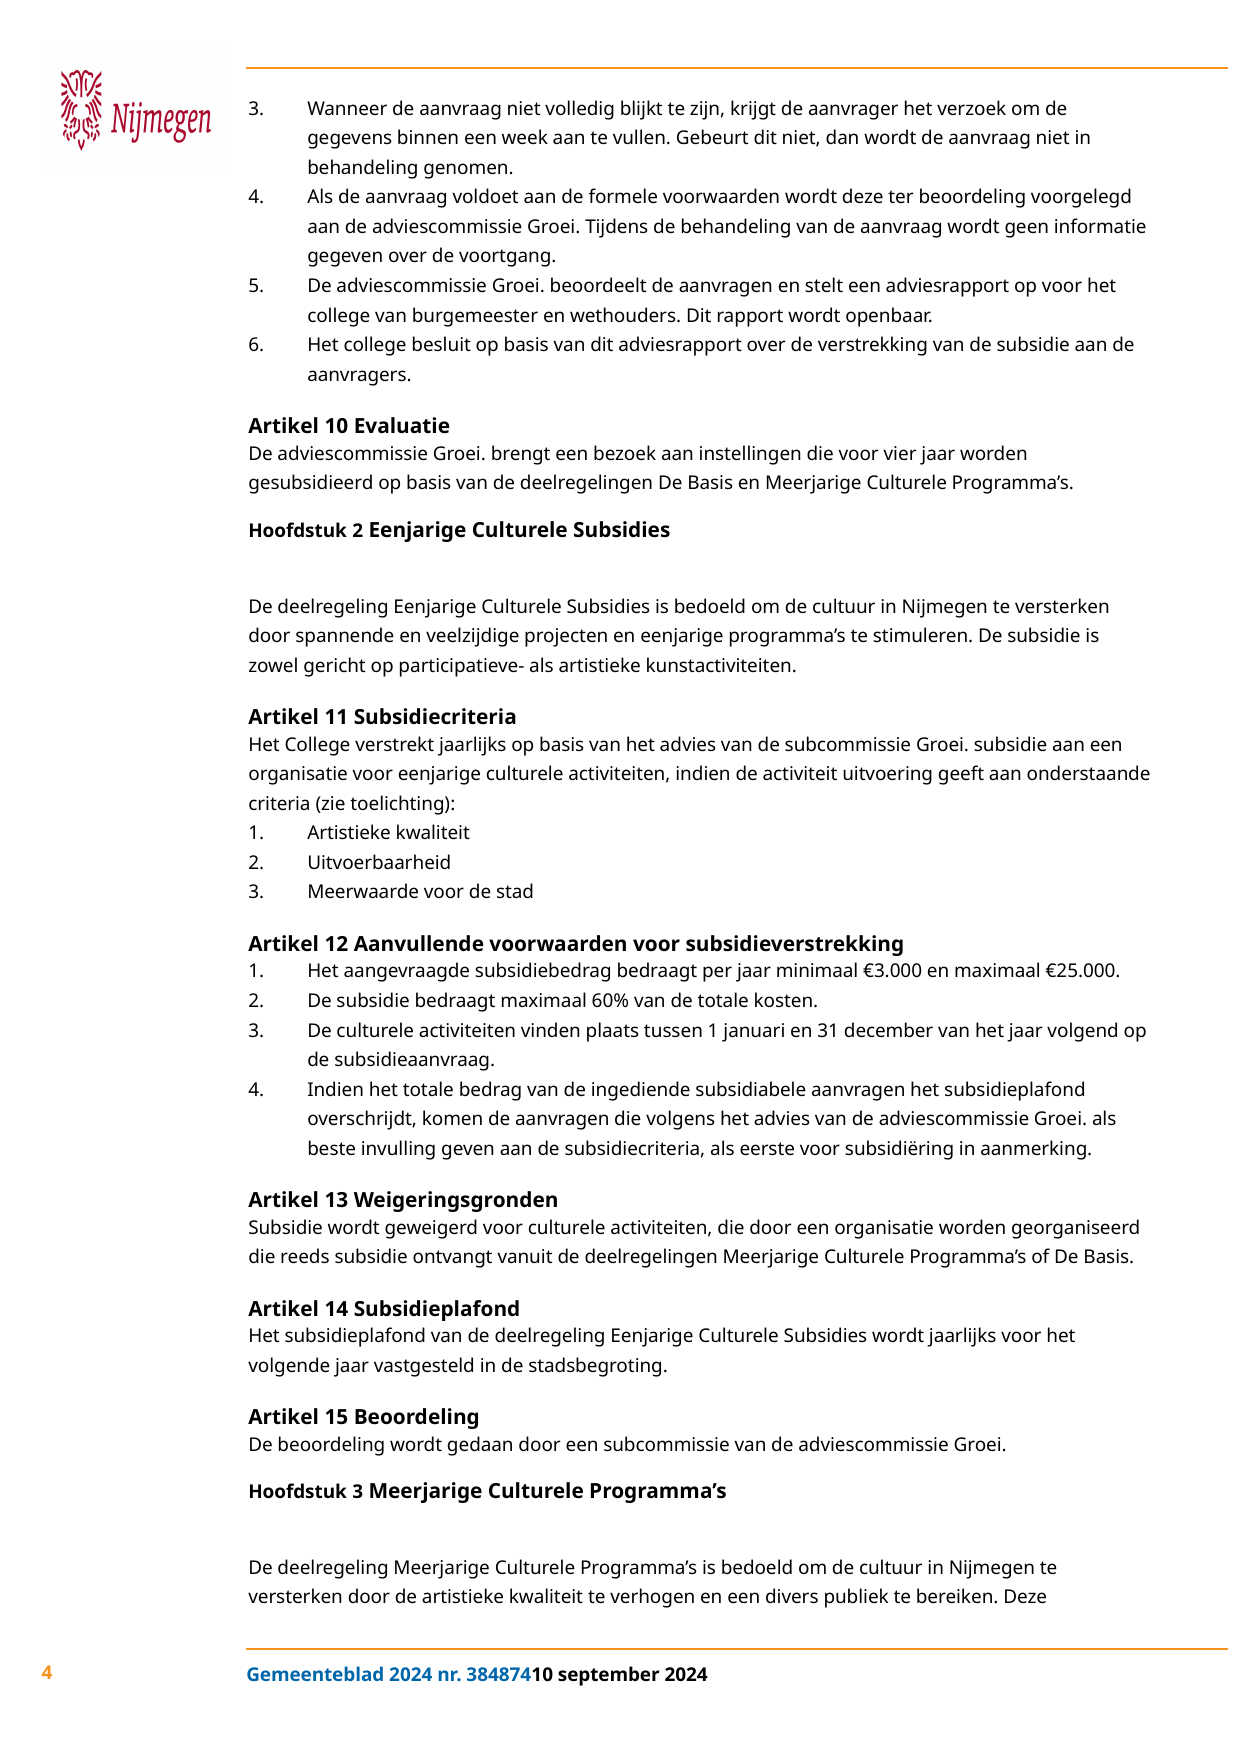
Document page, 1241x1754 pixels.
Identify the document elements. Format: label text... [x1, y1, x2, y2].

text Artikel 12 Aanvullende voorwaarden voor subsidieverstrekking [248, 929, 1152, 958]
text De deelregeling Eenjarige Culturele Subsidies is bedoeld om de cultuur in Nijmegen te versterken door spannende en veelzijdige projecten en eenjarige programma’s te stimuleren. De subsidie is zowel gericht op participatieve- als artistieke kunstactiviteiten. [248, 593, 1152, 678]
text Hoofdstuk 2 Eenjarige Culturele Subsidies [248, 515, 1152, 543]
text De adviescommissie Groei. brengt een bezoek aan instellingen die voor vier jaar worden gesubsidieerd op basis van de deelregelingen De Basis en Meerjarige Culturele Programma’s. [248, 440, 1152, 495]
list De subsidie bedraagt maximaal 60% van de totale kosten. [248, 987, 1152, 1013]
text De beoordeling wordt gedaan door een subcommissie van de adviescommissie Groei. [248, 1431, 1152, 1457]
text Artikel 14 Subsidieplafond [248, 1294, 1152, 1322]
text Artikel 11 Subsidiecriteria [248, 702, 1152, 731]
list Het aangevraagde subsidiebedrag bedraagt per jaar minimaal €3.000 en maximaal €25.000. [248, 958, 1152, 983]
text De deelregeling Meerjarige Culturele Programma’s is bedoeld om de cultuur in Nijmegen te versterken door de artistieke kwaliteit te verhogen en een divers publiek te bereiken. Deze [248, 1554, 1152, 1609]
list De culturele activiteiten vinden plaats tussen 1 januari en 31 december van het jaar volgend op de subsidieaanvraag. [248, 1017, 1152, 1072]
text Hoofdstuk 3 Meerjarige Culturele Programma’s [248, 1476, 1152, 1505]
list Indien het totale bedrag van de ingediende subsidiabele aanvragen het subsidieplafond overschrijdt, komen de aanvragen die volgens het advies van de adviescommissie Groei. als beste invulling geven aan de subsidiecriteria, als eerste voor subsidiëring in aanmerking. [248, 1076, 1152, 1161]
list Meerwaarde voor de stad [248, 879, 1152, 904]
text Artikel 13 Weigeringsgronden [248, 1186, 1152, 1214]
text Subsidie wordt geweigerd voor culturele activiteiten, die door een organisatie worden georganiseerd die reeds subsidie ontvangt vanuit de deelregelingen Meerjarige Culturele Programma’s of De Basis. [248, 1214, 1152, 1269]
picture [41, 47, 231, 172]
text Artikel 15 Beoordeling [248, 1402, 1152, 1431]
list Artistieke kwaliteit [248, 819, 1152, 845]
list De adviescommissie Groei. beoordeelt de aanvragen en stelt een adviesrapport op voor het college van burgemeester en wethouders. Dit rapport wordt openbaar. [248, 272, 1152, 328]
text Het College verstrekt jaarlijks op basis van het advies van de subcommissie Groei. subsidie aan een organisatie voor eenjarige culturele activiteiten, indien de activiteit uitvoering geeft aan onderstaande criteria (zie toelichting): [248, 731, 1152, 816]
list Uitvoerbaarheid [248, 849, 1152, 875]
text Het subsidieplafond van de deelregeling Eenjarige Culturele Subsidies wordt jaarlijks voor het volgende jaar vastgesteld in de stadsbegroting. [248, 1322, 1152, 1378]
list Wanneer de aanvraag niet volledig blijkt te zijn, krijgt de aanvrager het verzoek om de gegevens binnen een week aan te vullen. Gebeurt dit niet, dan wordt de aanvraag niet in behandeling genomen. [248, 95, 1152, 180]
list Het college besluit op basis van dit adviesrapport over de verstrekking van de subsidie aan de aanvragers. [248, 331, 1152, 387]
list Als de aanvraag voldoet aan de formele voorwaarden wordt deze ter beoordeling voorgelegd aan de adviescommissie Groei. Tijdens de behandeling van de aanvraag wordt geen informatie gegeven over de voortgang. [248, 183, 1152, 268]
text Artikel 10 Evaluatie [248, 411, 1152, 440]
